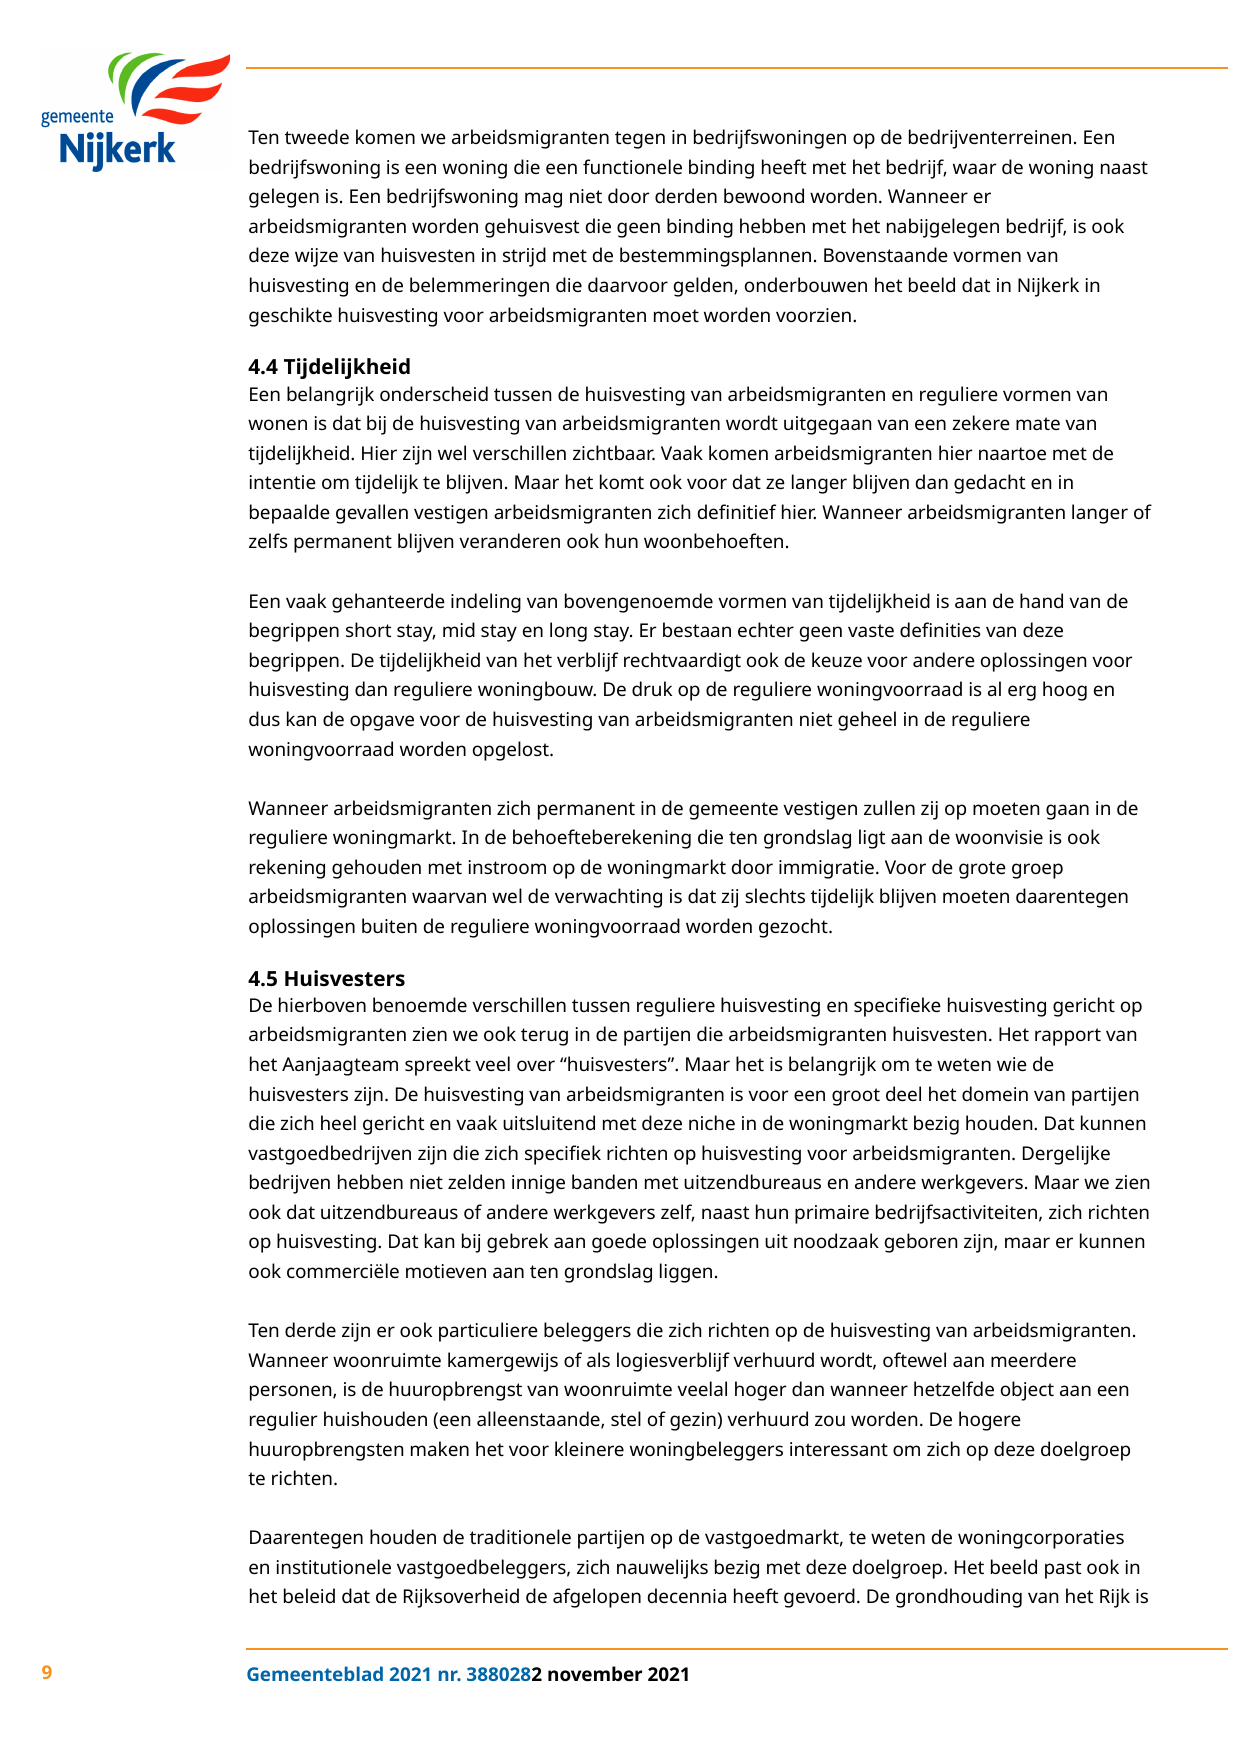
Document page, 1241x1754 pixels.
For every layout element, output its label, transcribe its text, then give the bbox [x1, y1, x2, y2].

text De hierboven benoemde verschillen tussen reguliere huisvesting en specifieke huisvesting gericht op arbeidsmigranten zien we ook terug in de partijen die arbeidsmigranten huisvesten. Het rapport van het Aanjaagteam spreekt veel over “huisvesters”. Maar het is belangrijk om te weten wie de huisvesters zijn. De huisvesting van arbeidsmigranten is voor een groot deel het domein van partijen die zich heel gericht en vaak uitsluitend met deze niche in de woningmarkt bezig houden. Dat kunnen vastgoedbedrijven zijn die zich specifiek richten op huisvesting voor arbeidsmigranten. Dergelijke bedrijven hebben niet zelden innige banden met uitzendbureaus en andere werkgevers. Maar we zien ook dat uitzendbureaus of andere werkgevers zelf, naast hun primaire bedrijfsactiviteiten, zich richten op huisvesting. Dat kan bij gebrek aan goede oplossingen uit noodzaak geboren zijn, maar er kunnen ook commerciële motieven aan ten grondslag liggen. [248, 992, 1152, 1284]
text Ten tweede komen we arbeidsmigranten tegen in bedrijfswoningen op de bedrijventerreinen. Een bedrijfswoning is een woning die een functionele binding heeft met het bedrijf, waar de woning naast gelegen is. Een bedrijfswoning mag niet door derden bewoond worden. Wanneer er arbeidsmigranten worden gehuisvest die geen binding hebben met het nabijgelegen bedrijf, is ook deze wijze van huisvesten in strijd met de bestemmingsplannen. Bovenstaande vormen van huisvesting en de belemmeringen die daarvoor gelden, onderbouwen het beeld dat in Nijkerk in geschikte huisvesting voor arbeidsmigranten moet worden voorzien. [248, 124, 1152, 328]
text 4.4 Tijdelijkheid [248, 352, 1152, 381]
text 4.5 Huisvesters [248, 964, 1152, 992]
text Een vaak gehanteerde indeling van bovengenoemde vormen van tijdelijkheid is aan de hand van de begrippen short stay, mid stay en long stay. Er bestaan echter geen vaste definities van deze begrippen. De tijdelijkheid van het verblijf rechtvaardigt ook de keuze voor andere oplossingen voor huisvesting dan reguliere woningbouw. De druk op de reguliere woningvoorraad is al erg hoog en dus kan de opgave voor de huisvesting van arbeidsmigranten niet geheel in de reguliere woningvoorraad worden opgelost. [248, 588, 1152, 761]
text Daarentegen houden de traditionele partijen op de vastgoedmarkt, te weten de woningcorporaties en institutionele vastgoedbeleggers, zich nauwelijks bezig met deze doelgroep. Het beeld past ook in het beleid dat de Rijksoverheid de afgelopen decennia heeft gevoerd. De grondhouding van het Rijk is [248, 1524, 1152, 1609]
text Wanneer arbeidsmigranten zich permanent in de gemeente vestigen zullen zij op moeten gaan in de reguliere woningmarkt. In de behoefteberekening die ten grondslag ligt aan de woonvisie is ook rekening gehouden met instroom op de woningmarkt door immigratie. Voor de grote groep arbeidsmigranten waarvan wel de verwachting is dat zij slechts tijdelijk blijven moeten daarentegen oplossingen buiten de reguliere woningvoorraad worden gezocht. [248, 795, 1152, 939]
text Een belangrijk onderscheid tussen de huisvesting van arbeidsmigranten en reguliere vormen van wonen is dat bij de huisvesting van arbeidsmigranten wordt uitgegaan van een zekere mate van tijdelijkheid. Hier zijn wel verschillen zichtbaar. Vaak komen arbeidsmigranten hier naartoe met de intentie om tijdelijk te blijven. Maar het komt ook voor dat ze langer blijven dan gedacht en in bepaalde gevallen vestigen arbeidsmigranten zich definitief hier. Wanneer arbeidsmigranten langer of zelfs permanent blijven veranderen ook hun woonbehoeften. [248, 381, 1152, 554]
text Ten derde zijn er ook particuliere beleggers die zich richten op de huisvesting van arbeidsmigranten. Wanneer woonruimte kamergewijs of als logiesverblijf verhuurd wordt, oftewel aan meerdere personen, is de huuropbrengst van woonruimte veelal hoger dan wanneer hetzelfde object aan een regulier huishouden (een alleenstaande, stel of gezin) verhuurd zou worden. De hogere huuropbrengsten maken het voor kleinere woningbeleggers interessant om zich op deze doelgroep te richten. [248, 1317, 1152, 1491]
picture [41, 47, 231, 172]
